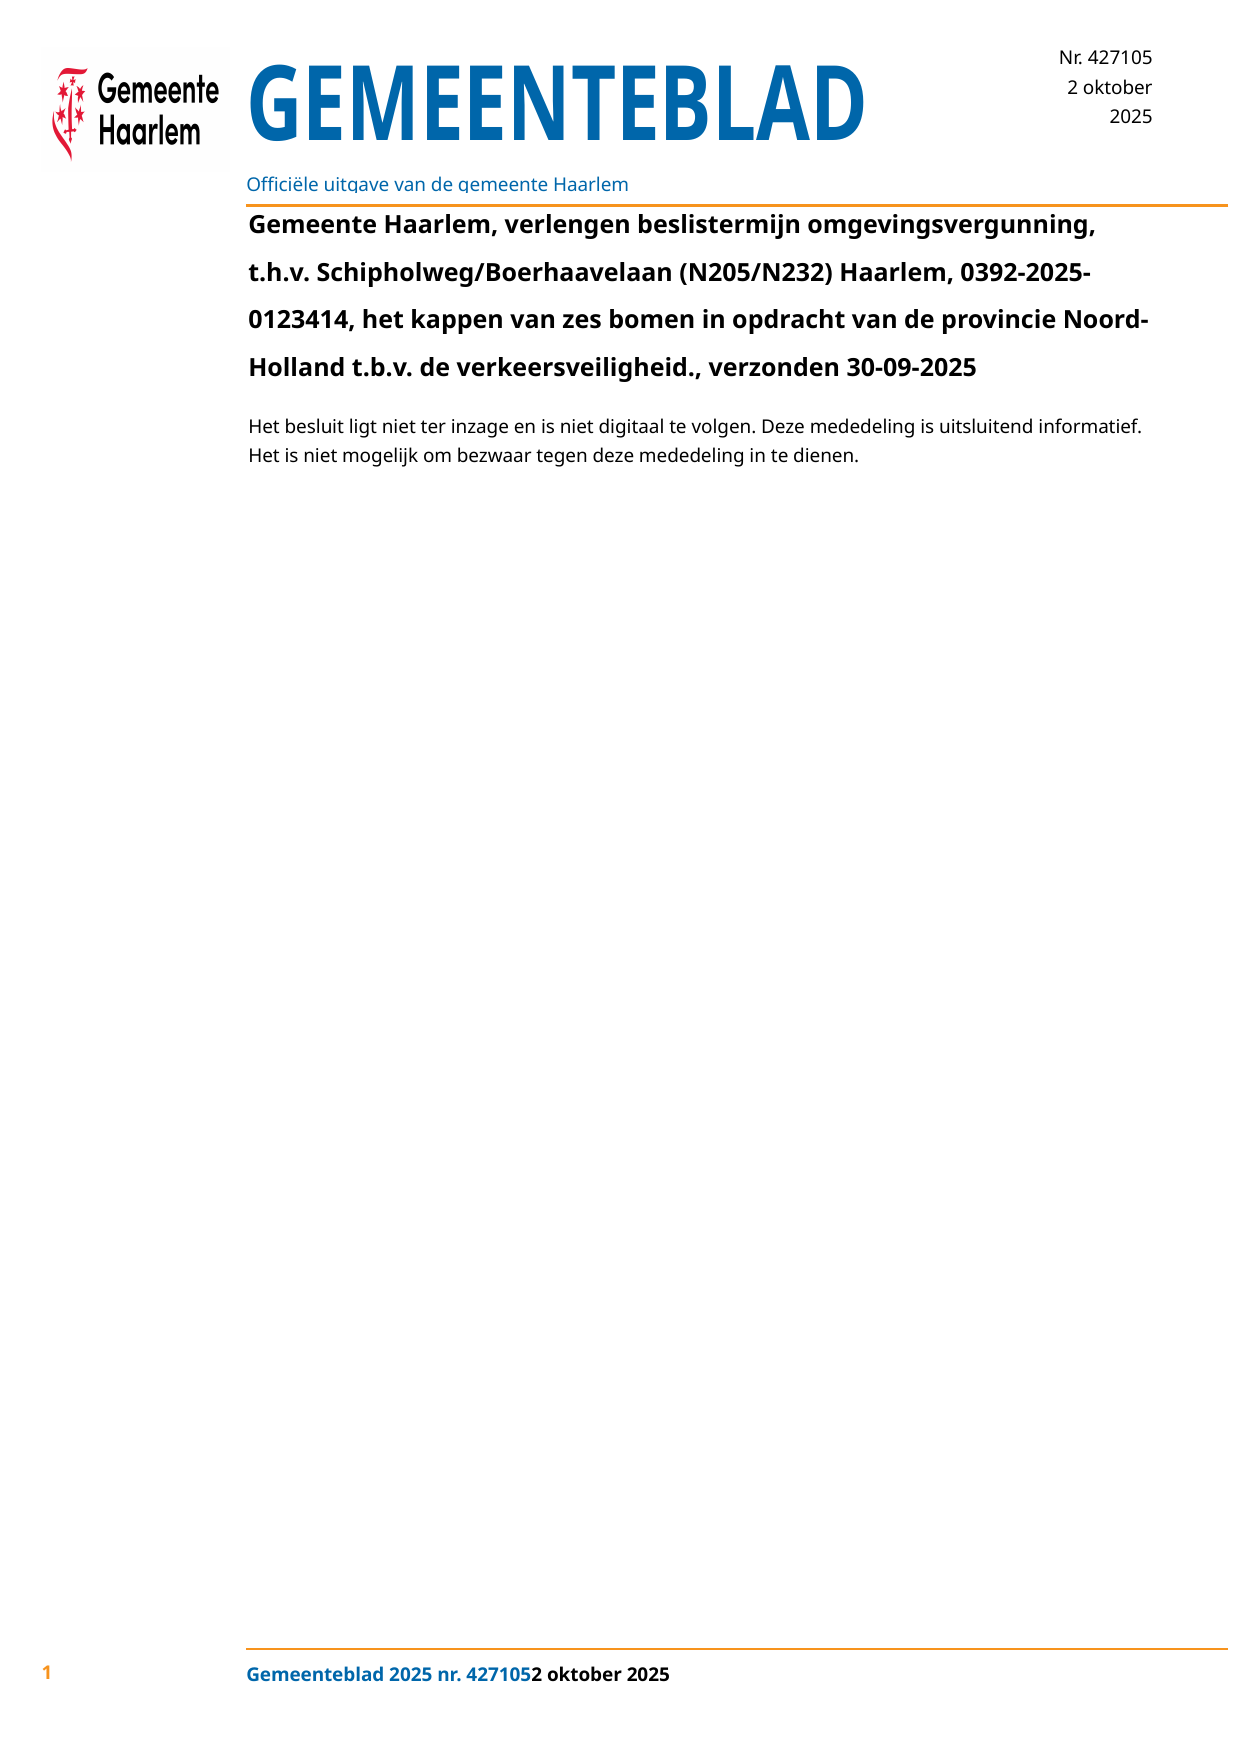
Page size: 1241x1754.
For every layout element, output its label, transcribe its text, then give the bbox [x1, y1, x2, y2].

picture [41, 47, 231, 172]
text Gemeente Haarlem, verlengen beslistermijn omgevingsvergunning, t.h.v. Schipholweg/Boerhaavelaan (N205/N232) Haarlem, 0392-2025-0123414, het kappen van zes bomen in opdracht van de provincie Noord-Holland t.b.v. de verkeersveiligheid., verzonden 30-09-2025 [248, 207, 1152, 384]
text Het besluit ligt niet ter inzage en is niet digitaal te volgen. Deze mededeling is uitsluitend informatief. Het is niet mogelijk om bezwaar tegen deze mededeling in te dienen. [248, 413, 1152, 468]
